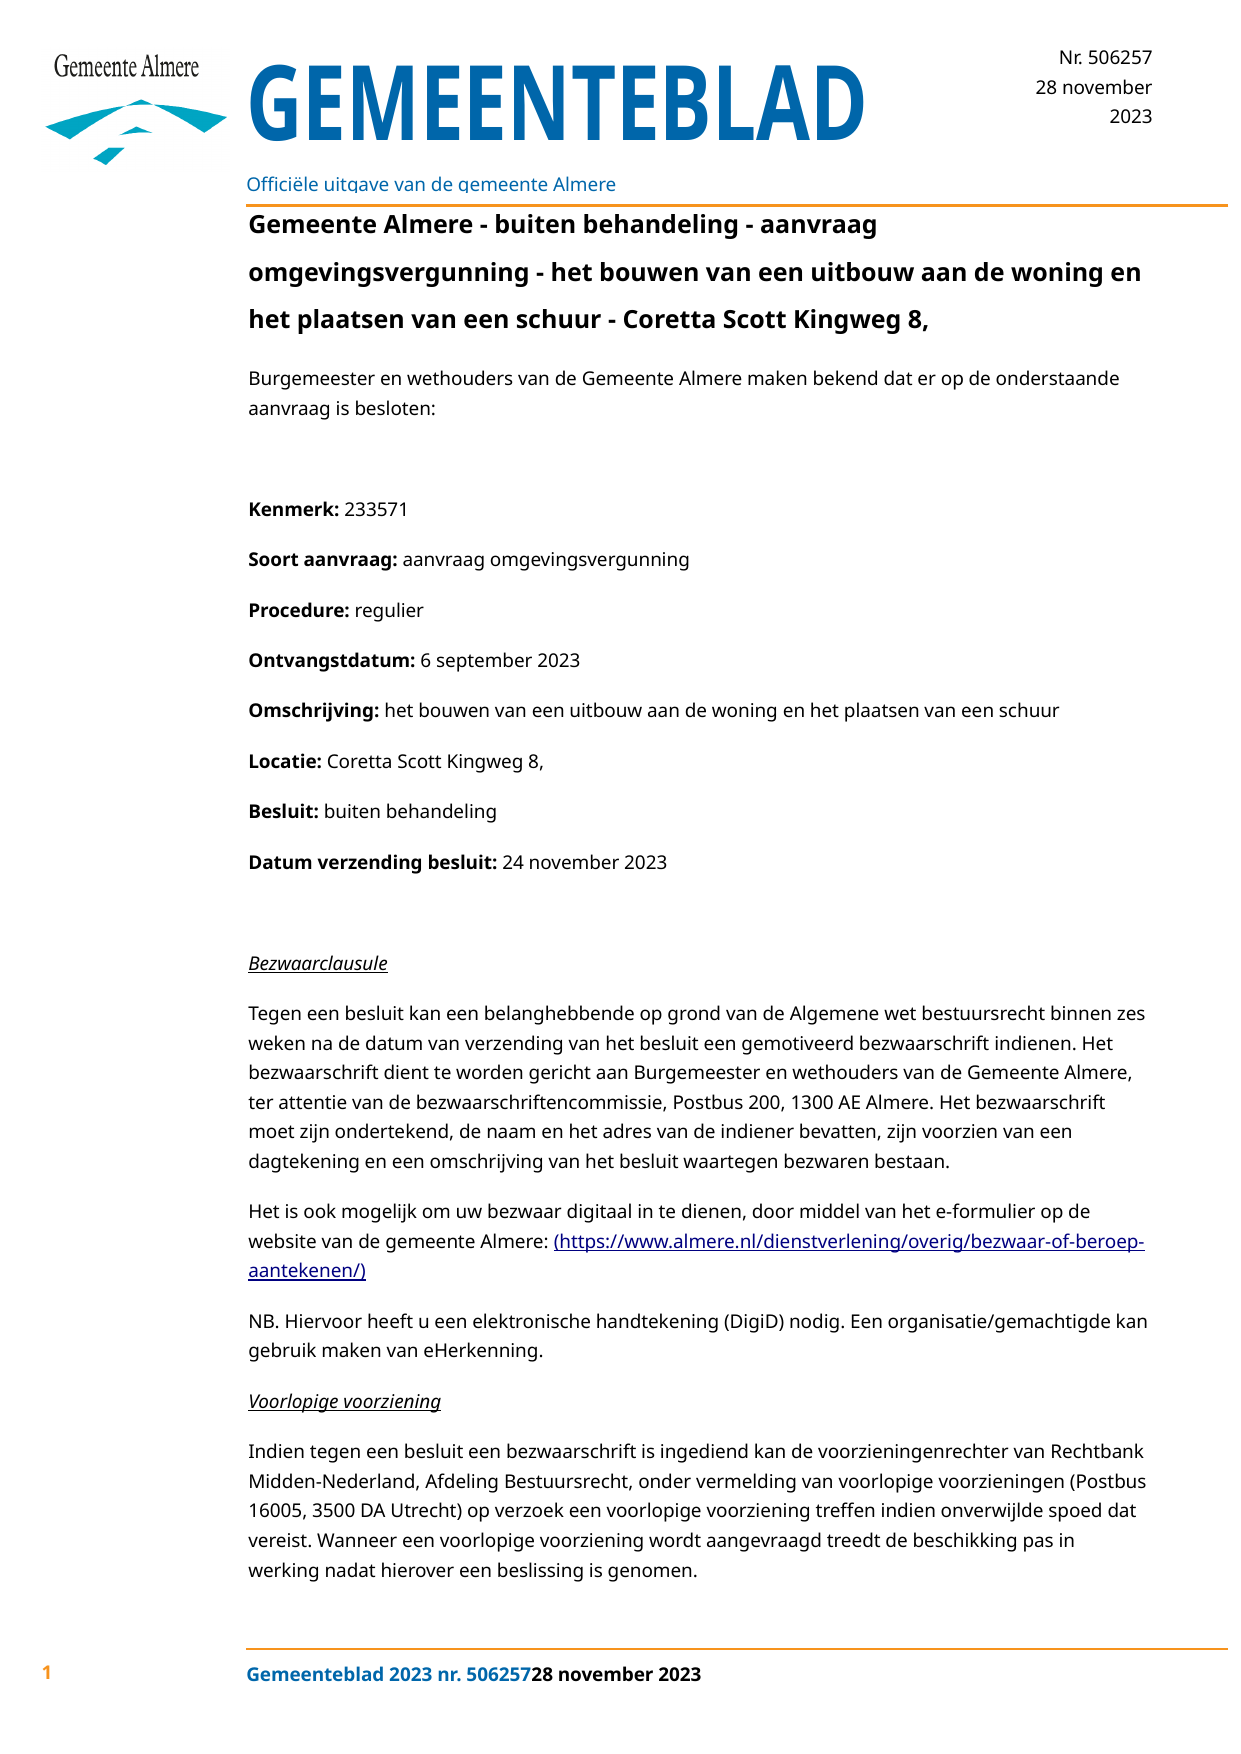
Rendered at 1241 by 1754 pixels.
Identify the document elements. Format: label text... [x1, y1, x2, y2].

text Ontvangstdatum: 6 september 2023 [248, 647, 1152, 673]
text Procedure: regulier [248, 597, 1152, 622]
text Locatie: Coretta Scott Kingweg 8, [248, 748, 1152, 774]
text Gemeente Almere - buiten behandeling - aanvraag omgevingsvergunning - het bouwen van een uitbouw aan de woning en het plaatsen van een schuur - Coretta Scott Kingweg 8, [248, 207, 1152, 336]
text Omschrijving: het bouwen van een uitbouw aan de woning en het plaatsen van een schuur [248, 698, 1152, 723]
picture [41, 47, 231, 172]
text Datum verzending besluit: 24 november 2023 [248, 849, 1152, 874]
text Bezwaarclausule [248, 950, 1152, 975]
text Besluit: buiten behandeling [248, 798, 1152, 824]
text Kenmerk: 233571 [248, 496, 1152, 522]
text NB. Hiervoor heeft u een elektronische handtekening (DigiD) nodig. Een organisatie/gemachtigde kan gebruik maken van eHerkenning. [248, 1308, 1152, 1363]
text Soort aanvraag: aanvraag omgevingsvergunning [248, 546, 1152, 572]
text Burgemeester en wethouders van de Gemeente Almere maken bekend dat er op de onderstaande aanvraag is besloten: [248, 366, 1152, 421]
text Indien tegen een besluit een bezwaarschrift is ingediend kan de voorzieningenrechter van Rechtbank Midden-Nederland, Afdeling Bestuursrecht, onder vermelding van voorlopige voorzieningen (Postbus 16005, 3500 DA Utrecht) op verzoek een voorlopige voorziening treffen indien onverwijlde spoed dat vereist. Wanneer een voorlopige voorziening wordt aangevraagd treedt de beschikking pas in werking nadat hierover een beslissing is genomen. [248, 1438, 1152, 1582]
text Voorlopige voorziening [248, 1388, 1152, 1414]
text Het is ook mogelijk om uw bezwaar digitaal in te dienen, door middel van het e-formulier op de website van de gemeente Almere: (https://www.almere.nl/dienstverlening/overig/bezwaar-of-beroep-aantekenen/) [248, 1198, 1152, 1283]
text Tegen een besluit kan een belanghebbende op grond van de Algemene wet bestuursrecht binnen zes weken na de datum van verzending van het besluit een gemotiveerd bezwaarschrift indienen. Het bezwaarschrift dient te worden gericht aan Burgemeester en wethouders van de Gemeente Almere, ter attentie van de bezwaarschriftencommissie, Postbus 200, 1300 AE Almere. Het bezwaarschrift moet zijn ondertekend, de naam en het adres van de indiener bevatten, zijn voorzien van een dagtekening en een omschrijving van het besluit waartegen bezwaren bestaan. [248, 1000, 1152, 1174]
